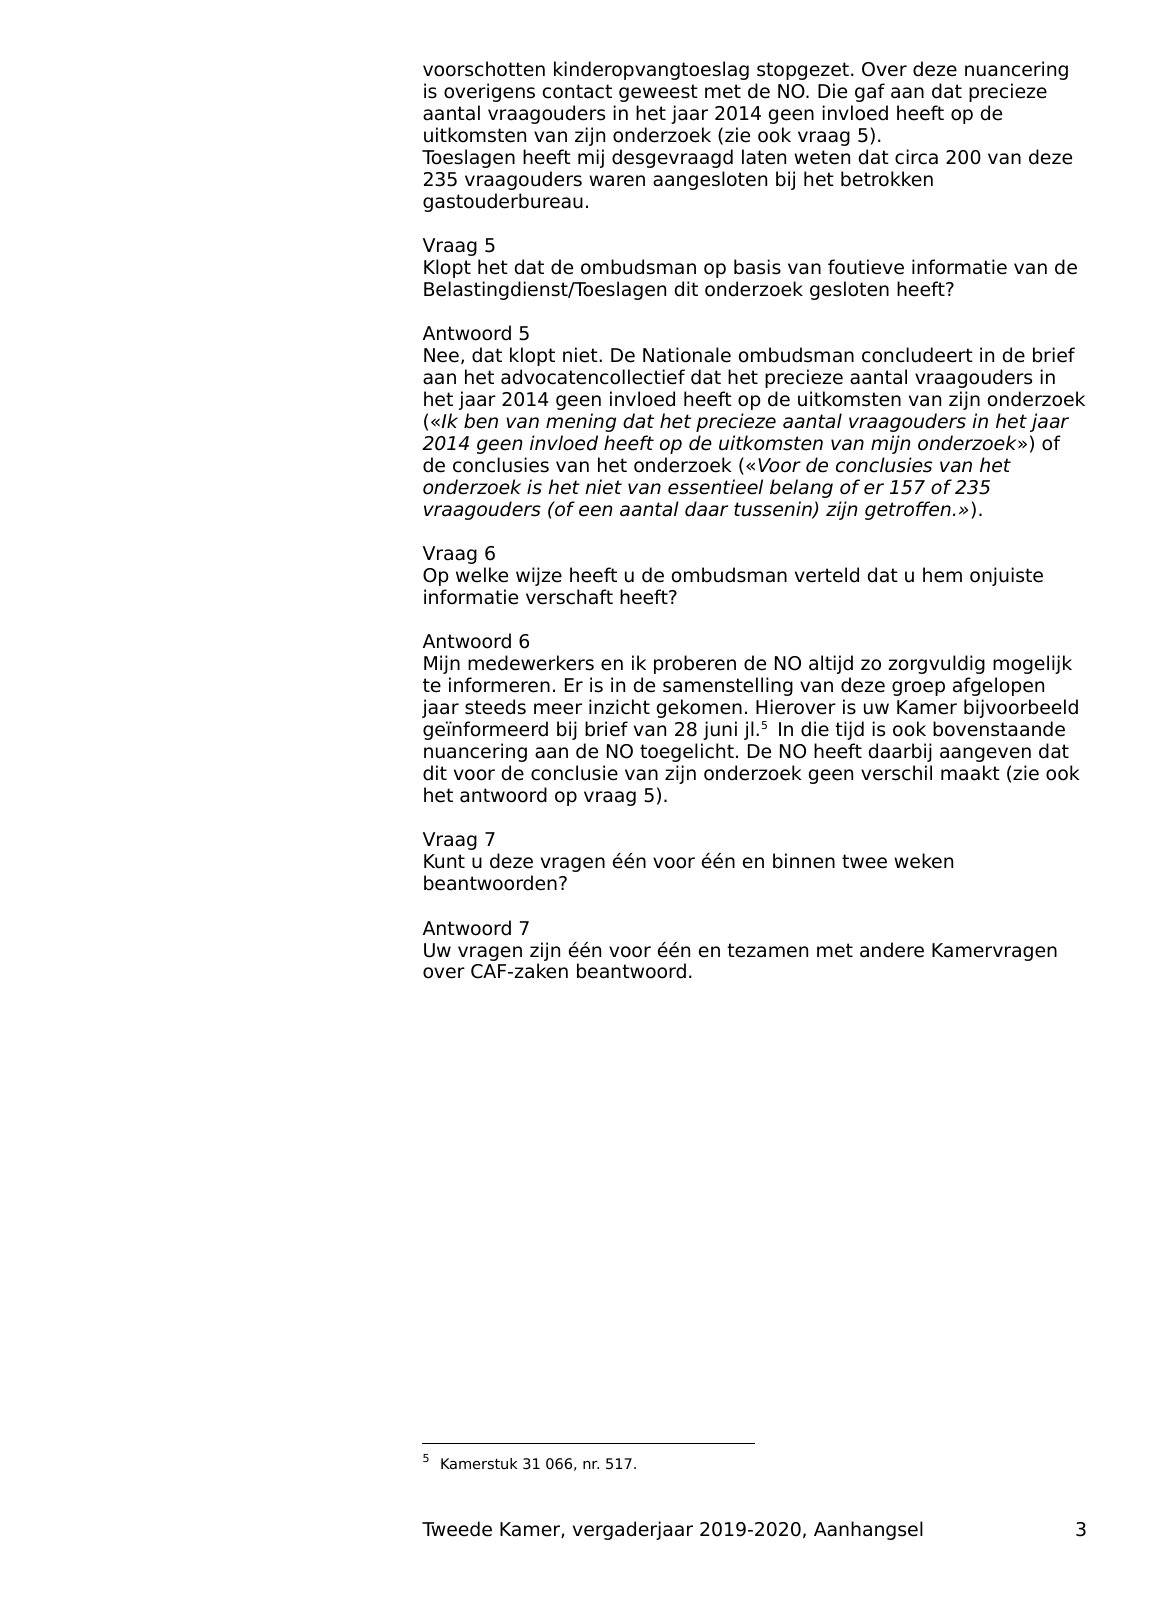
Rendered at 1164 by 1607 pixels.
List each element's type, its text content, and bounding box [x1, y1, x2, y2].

text Nee, dat klopt niet. De Nationale ombudsman concludeert in de brief aan het advocatencollectief dat het precieze aantal vraagouders in het jaar 2014 geen invloed heeft op de uitkomsten van zijn onderzoek («Ik ben van mening dat het precieze aantal vraagouders in het jaar 2014 geen invloed heeft op de uitkomsten van mijn onderzoek») of de conclusies van het onderzoek («Voor de conclusies van het onderzoek is het niet van essentieel belang of er 157 of 235 vraagouders (of een aantal daar tussenin) zijn getroffen.»). [422, 345, 1087, 521]
text voorschotten kinderopvangtoeslag stopgezet. Over deze nuancering is overigens contact geweest met de NO. Die gaf aan dat precieze aantal vraagouders in het jaar 2014 geen invloed heeft op de uitkomsten van zijn onderzoek (zie ook vraag 5). [422, 59, 1087, 147]
text Vraag 6 [422, 543, 1087, 565]
text Kamerstuk 31 066, nr. 517. [422, 1452, 1087, 1474]
text Antwoord 7 [422, 917, 1087, 939]
text Klopt het dat de ombudsman op basis van foutieve informatie van de Belastingdienst/Toeslagen dit onderzoek gesloten heeft? [422, 257, 1087, 301]
text Vraag 5 [422, 235, 1087, 257]
text Kunt u deze vragen één voor één en binnen twee weken beantwoorden? [422, 851, 1087, 895]
text Antwoord 5 [422, 323, 1087, 345]
text Op welke wijze heeft u de ombudsman verteld dat u hem onjuiste informatie verschaft heeft? [422, 565, 1087, 609]
text Antwoord 6 [422, 631, 1087, 653]
text Vraag 7 [422, 829, 1087, 851]
text Toeslagen heeft mij desgevraagd laten weten dat circa 200 van deze 235 vraagouders waren aangesloten bij het betrokken gastouderbureau. [422, 147, 1087, 213]
text Uw vragen zijn één voor één en tezamen met andere Kamervragen over CAF-zaken beantwoord. [422, 939, 1087, 983]
text Mijn medewerkers en ik proberen de NO altijd zo zorgvuldig mogelijk te informeren. Er is in de samenstelling van deze groep afgelopen jaar steeds meer inzicht gekomen. Hierover is uw Kamer bijvoorbeeld geïnformeerd bij brief van 28 juni jl. In die tijd is ook bovenstaande nuancering aan de NO toegelicht. De NO heeft daarbij aangeven dat dit voor de conclusie van zijn onderzoek geen verschil maakt (zie ook het antwoord op vraag 5). [422, 653, 1087, 807]
